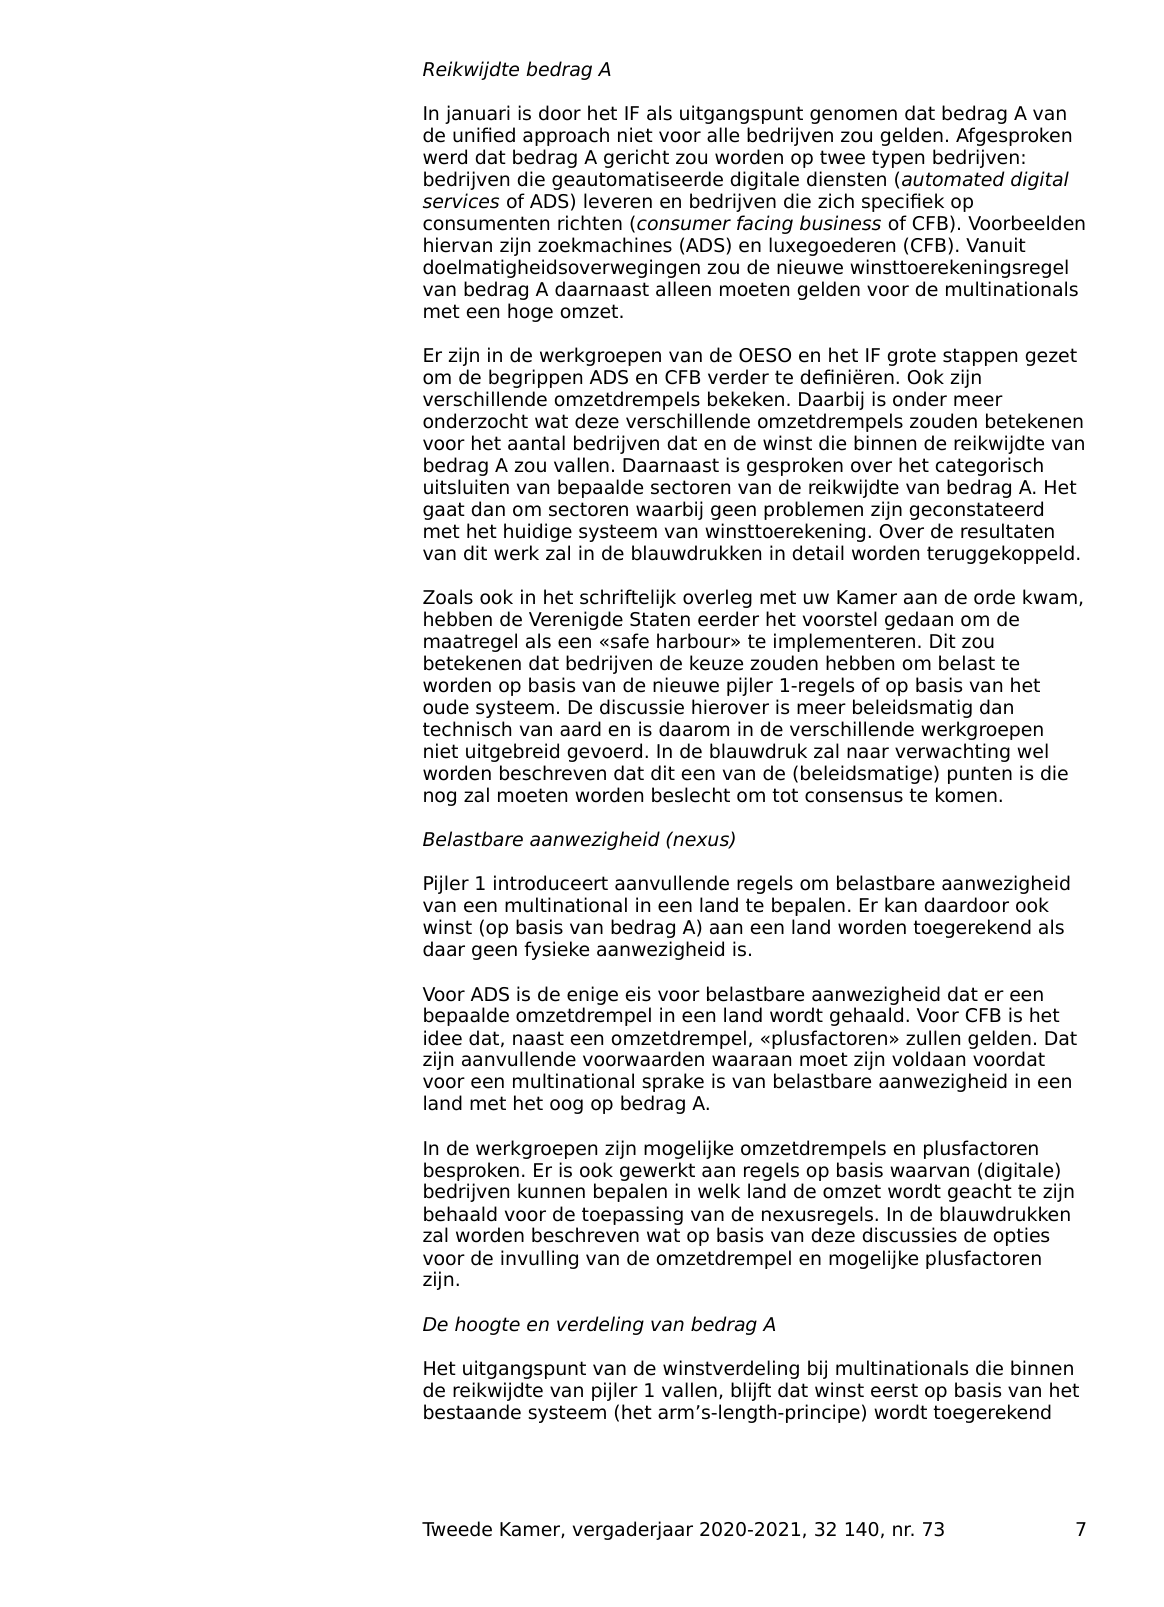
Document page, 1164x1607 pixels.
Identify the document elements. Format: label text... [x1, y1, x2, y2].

subtitle Reikwijdte bedrag A [422, 59, 1087, 81]
text In de werkgroepen zijn mogelijke omzetdrempels en plusfactoren besproken. Er is ook gewerkt aan regels op basis waarvan (digitale) bedrijven kunnen bepalen in welk land de omzet wordt geacht te zijn behaald voor de toepassing van de nexusregels. In de blauwdrukken zal worden beschreven wat op basis van deze discussies de opties voor de invulling van de omzetdrempel en mogelijke plusfactoren zijn. [422, 1137, 1087, 1291]
text Er zijn in de werkgroepen van de OESO en het IF grote stappen gezet om de begrippen ADS en CFB verder te definiëren. Ook zijn verschillende omzetdrempels bekeken. Daarbij is onder meer onderzocht wat deze verschillende omzetdrempels zouden betekenen voor het aantal bedrijven dat en de winst die binnen de reikwijdte van bedrag A zou vallen. Daarnaast is gesproken over het categorisch uitsluiten van bepaalde sectoren van de reikwijdte van bedrag A. Het gaat dan om sectoren waarbij geen problemen zijn geconstateerd met het huidige systeem van winsttoerekening. Over de resultaten van dit werk zal in de blauwdrukken in detail worden teruggekoppeld. [422, 345, 1087, 565]
subtitle Belastbare aanwezigheid (nexus) [422, 829, 1087, 851]
subtitle De hoogte en verdeling van bedrag A [422, 1313, 1087, 1336]
text Pijler 1 introduceert aanvullende regels om belastbare aanwezigheid van een multinational in een land te bepalen. Er kan daardoor ook winst (op basis van bedrag A) aan een land worden toegerekend als daar geen fysieke aanwezigheid is. [422, 873, 1087, 961]
text Het uitgangspunt van de winstverdeling bij multinationals die binnen de reikwijdte van pijler 1 vallen, blijft dat winst eerst op basis van het bestaande systeem (het arm’s-length-principe) wordt toegerekend [422, 1358, 1087, 1424]
text In januari is door het IF als uitgangspunt genomen dat bedrag A van de unified approach niet voor alle bedrijven zou gelden. Afgesproken werd dat bedrag A gericht zou worden op twee typen bedrijven: bedrijven die geautomatiseerde digitale diensten (automated digital services of ADS) leveren en bedrijven die zich specifiek op consumenten richten (consumer facing business of CFB). Voorbeelden hiervan zijn zoekmachines (ADS) en luxegoederen (CFB). Vanuit doelmatigheidsoverwegingen zou de nieuwe winsttoerekeningsregel van bedrag A daarnaast alleen moeten gelden voor de multinationals met een hoge omzet. [422, 103, 1087, 323]
text Voor ADS is de enige eis voor belastbare aanwezigheid dat er een bepaalde omzetdrempel in een land wordt gehaald. Voor CFB is het idee dat, naast een omzetdrempel, «plusfactoren» zullen gelden. Dat zijn aanvullende voorwaarden waaraan moet zijn voldaan voordat voor een multinational sprake is van belastbare aanwezigheid in een land met het oog op bedrag A. [422, 983, 1087, 1115]
text Zoals ook in het schriftelijk overleg met uw Kamer aan de orde kwam, hebben de Verenigde Staten eerder het voorstel gedaan om de maatregel als een «safe harbour» te implementeren. Dit zou betekenen dat bedrijven de keuze zouden hebben om belast te worden op basis van de nieuwe pijler 1-regels of op basis van het oude systeem. De discussie hierover is meer beleidsmatig dan technisch van aard en is daarom in de verschillende werkgroepen niet uitgebreid gevoerd. In de blauwdruk zal naar verwachting wel worden beschreven dat dit een van de (beleidsmatige) punten is die nog zal moeten worden beslecht om tot consensus te komen. [422, 587, 1087, 807]
